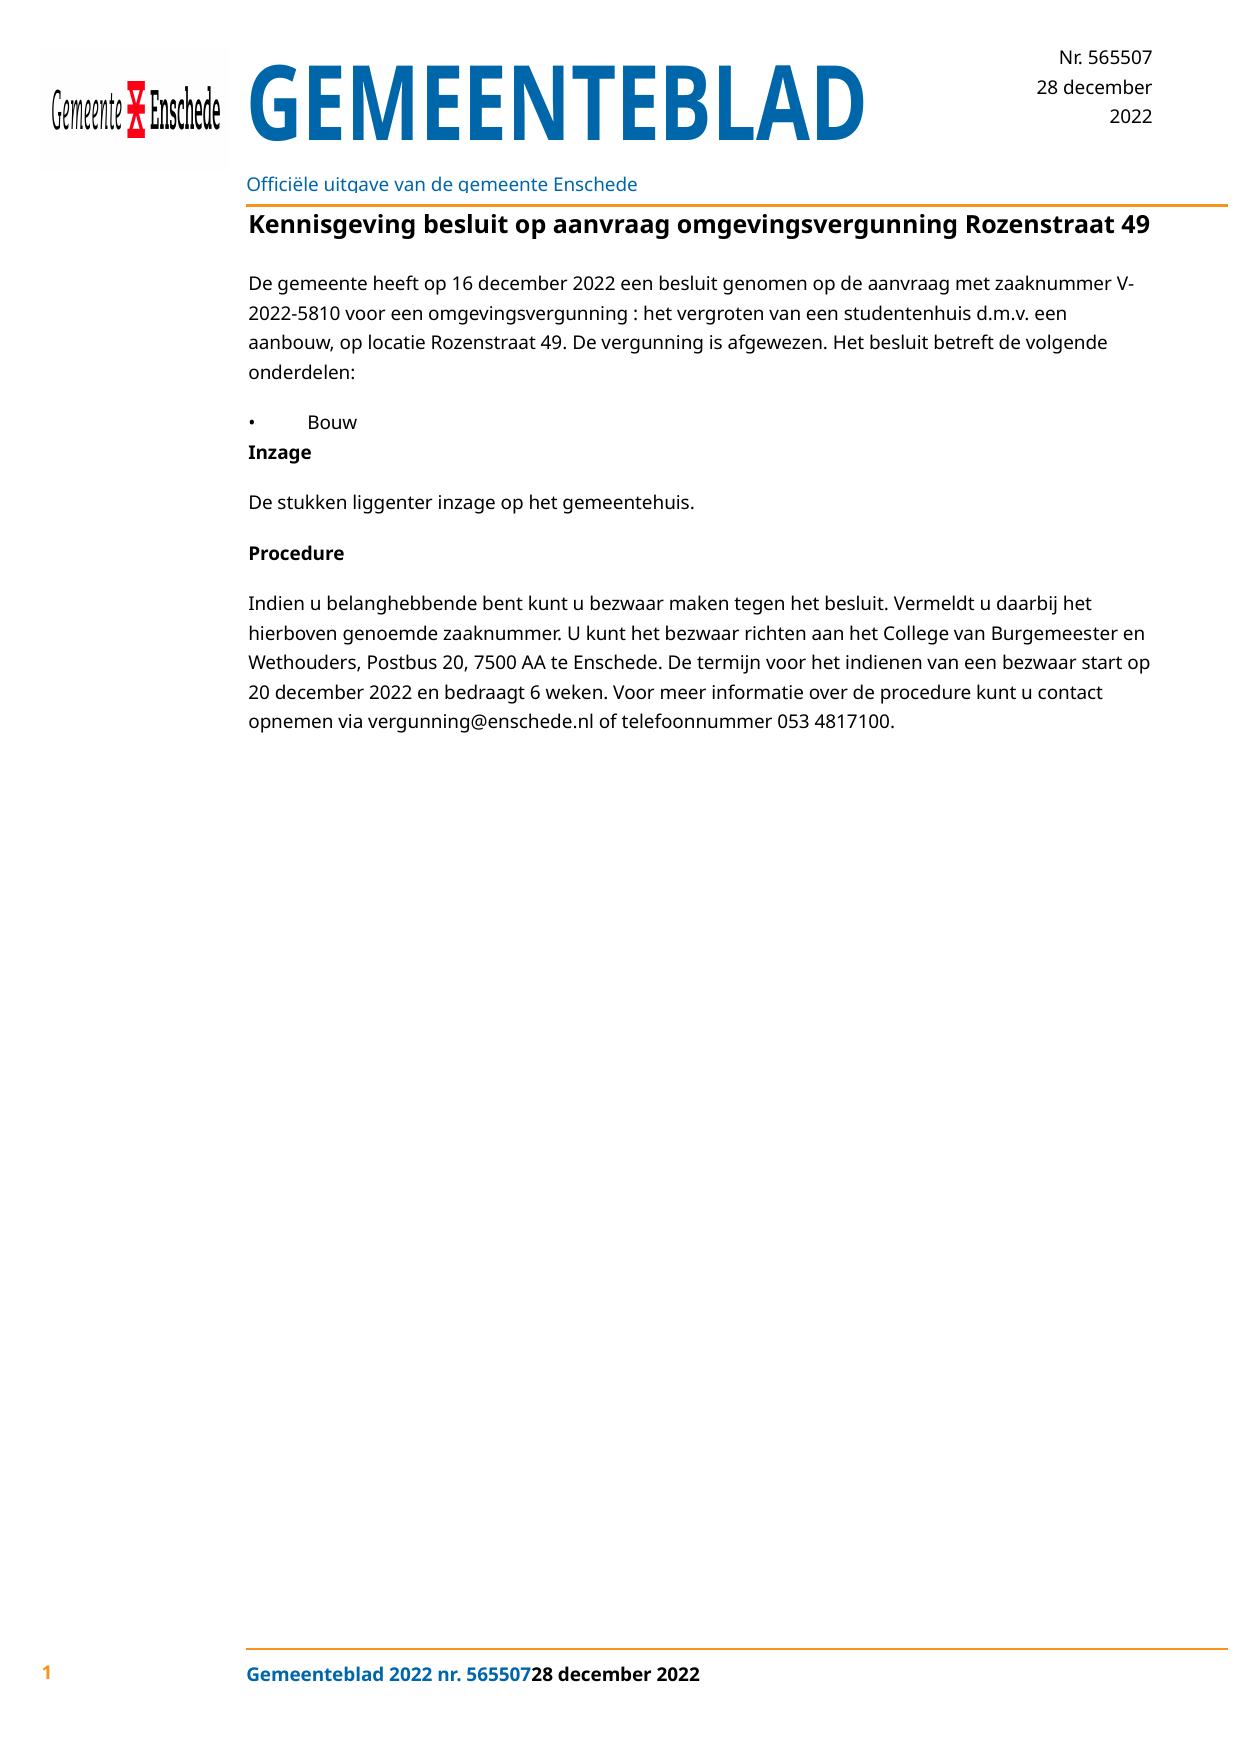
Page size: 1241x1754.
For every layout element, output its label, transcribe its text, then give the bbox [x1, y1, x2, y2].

text De gemeente heeft op 16 december 2022 een besluit genomen op de aanvraag met zaaknummer V-2022-5810 voor een omgevingsvergunning : het vergroten van een studentenhuis d.m.v. een aanbouw, op locatie Rozenstraat 49. De vergunning is afgewezen. Het besluit betreft de volgende onderdelen: [248, 270, 1152, 385]
picture [41, 47, 231, 172]
text Procedure [248, 540, 1152, 566]
text Inzage [248, 439, 1152, 465]
text Kennisgeving besluit op aanvraag omgevingsvergunning Rozenstraat 49 [248, 207, 1152, 241]
list Bouw [248, 409, 1152, 435]
text De stukken liggenter inzage op het gemeentehuis. [248, 489, 1152, 515]
text Indien u belanghebbende bent kunt u bezwaar maken tegen het besluit. Vermeldt u daarbij het hierboven genoemde zaaknummer. U kunt het bezwaar richten aan het College van Burgemees­ter en Wethouders, Postbus 20, 7500 AA te Enschede. De termijn voor het indienen van een bezwaar start op 20 december 2022 en bedraagt 6 weken. Voor meer informatie over de procedure kunt u contact opnemen via vergunning@enschede.nl of telefoonnummer 053 4817100. [248, 590, 1152, 734]
